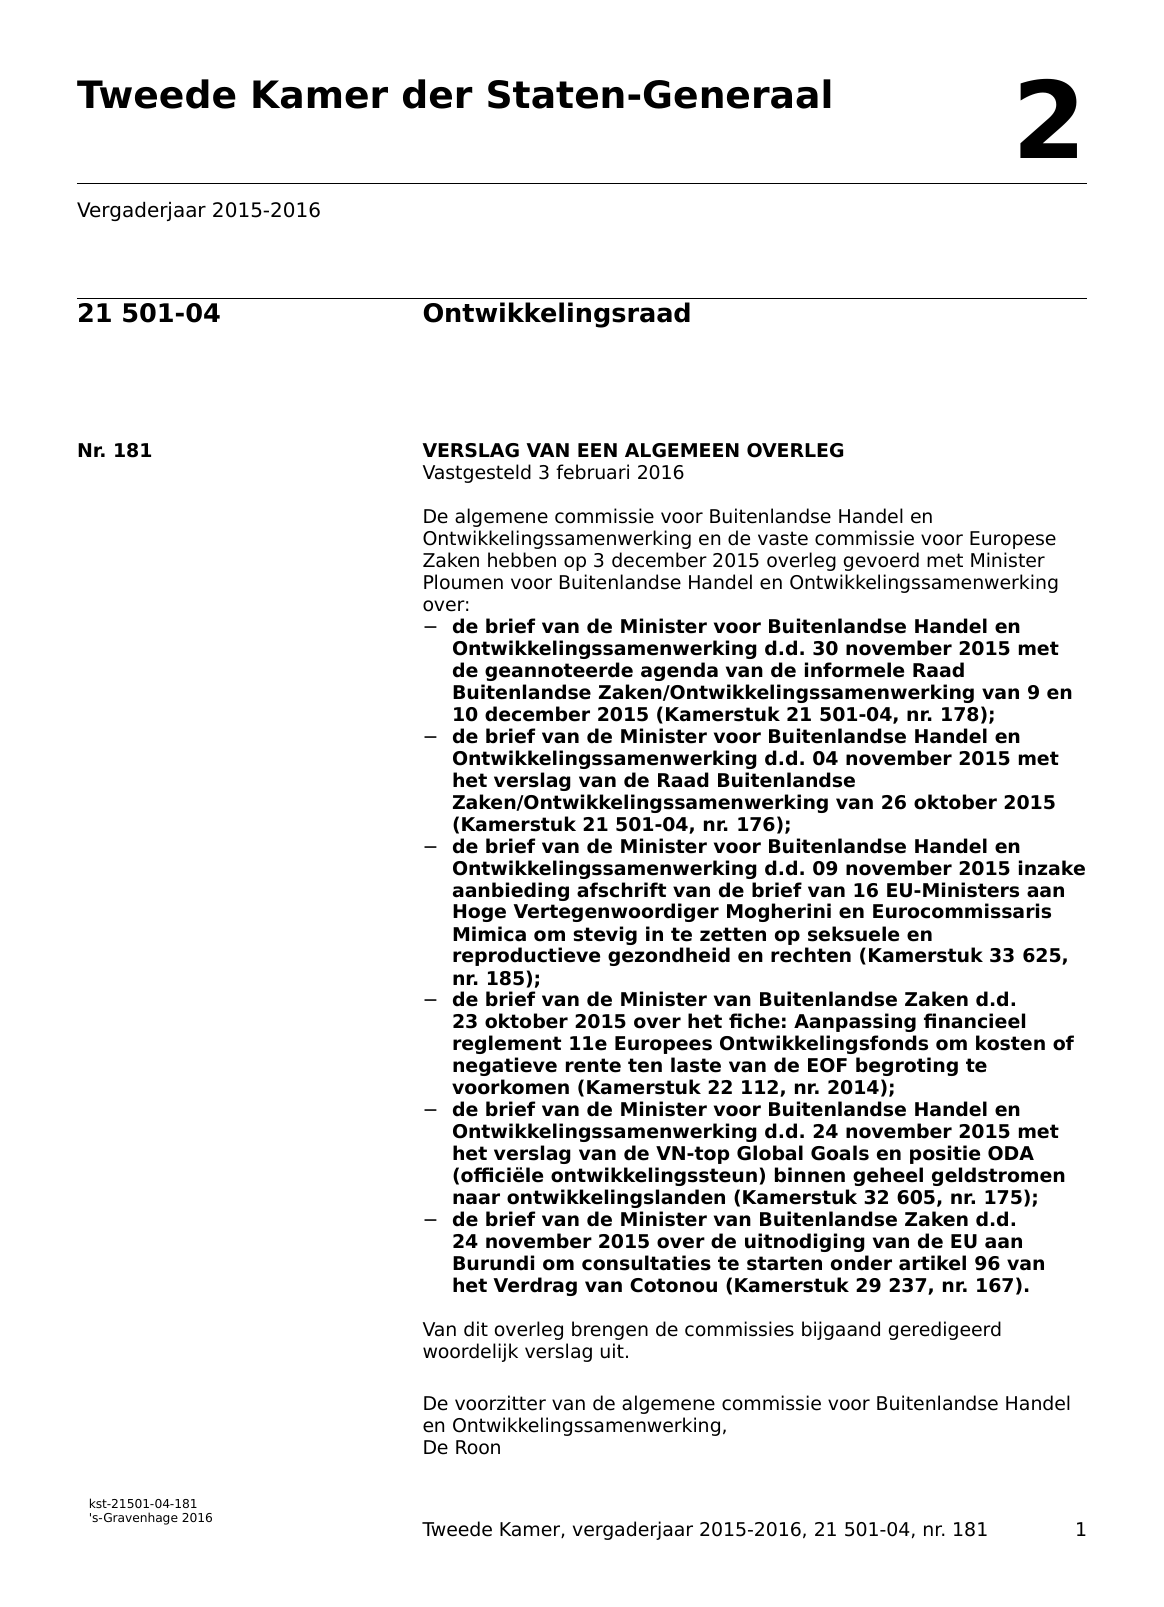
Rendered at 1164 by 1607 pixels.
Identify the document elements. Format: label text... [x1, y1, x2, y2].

text Van dit overleg brengen de commissies bijgaand geredigeerd woordelijk verslag uit. [422, 1319, 1087, 1363]
text − de brief van de Minister voor Buitenlandse Handel en Ontwikkelingssamenwerking d.d. 04 november 2015 met het verslag van de Raad Buitenlandse Zaken/Ontwikkelingssamenwerking van 26 oktober 2015 (Kamerstuk 21 501-04, nr. 176); [422, 726, 1087, 836]
text − de brief van de Minister voor Buitenlandse Handel en Ontwikkelingssamenwerking d.d. 09 november 2015 inzake aanbieding afschrift van de brief van 16 EU-Ministers aan Hoge Vertegenwoordiger Mogherini en Eurocommissaris Mimica om stevig in te zetten op seksuele en reproductieve gezondheid en rechten (Kamerstuk 33 625, nr. 185); [422, 836, 1087, 989]
text kst-21501-04-181 [88, 1497, 323, 1511]
subtitle Nr. 181 VERSLAG VAN EEN ALGEMEEN OVERLEG [77, 440, 1087, 462]
subtitle 21 501-04 Ontwikkelingsraad [77, 299, 1087, 329]
text De algemene commissie voor Buitenlandse Handel en Ontwikkelingssamenwerking en de vaste commissie voor Europese Zaken hebben op 3 december 2015 overleg gevoerd met Minister Ploumen voor Buitenlandse Handel en Ontwikkelingssamenwerking over: [422, 506, 1087, 616]
text − de brief van de Minister van Buitenlandse Zaken d.d. 23 oktober 2015 over het fiche: Aanpassing financieel reglement 11e Europees Ontwikkelingsfonds om kosten of negatieve rente ten laste van de EOF begroting te voorkomen (Kamerstuk 22 112, nr. 2014); [422, 989, 1087, 1099]
table_header Tweede Kamer der Staten-Generaal [77, 59, 886, 183]
text − de brief van de Minister voor Buitenlandse Handel en Ontwikkelingssamenwerking d.d. 30 november 2015 met de geannoteerde agenda van de informele Raad Buitenlandse Zaken/Ontwikkelingssamenwerking van 9 en 10 december 2015 (Kamerstuk 21 501-04, nr. 178); [422, 616, 1087, 726]
text De voorzitter van de algemene commissie voor Buitenlandse Handel en Ontwikkelingssamenwerking, De Roon [422, 1393, 1087, 1459]
table_header 2 [886, 59, 1087, 183]
text 's-Gravenhage 2016 [88, 1511, 323, 1525]
table_cell Vergaderjaar 2015-2016 [77, 184, 1087, 298]
text − de brief van de Minister van Buitenlandse Zaken d.d. 24 november 2015 over de uitnodiging van de EU aan Burundi om consultaties te starten onder artikel 96 van het Verdrag van Cotonou (Kamerstuk 29 237, nr. 167). [422, 1209, 1087, 1297]
text − de brief van de Minister voor Buitenlandse Handel en Ontwikkelingssamenwerking d.d. 24 november 2015 met het verslag van de VN-top Global Goals en positie ODA (officiële ontwikkelingssteun) binnen geheel geldstromen naar ontwikkelingslanden (Kamerstuk 32 605, nr. 175); [422, 1099, 1087, 1209]
text Vastgesteld 3 februari 2016 [422, 462, 1087, 484]
